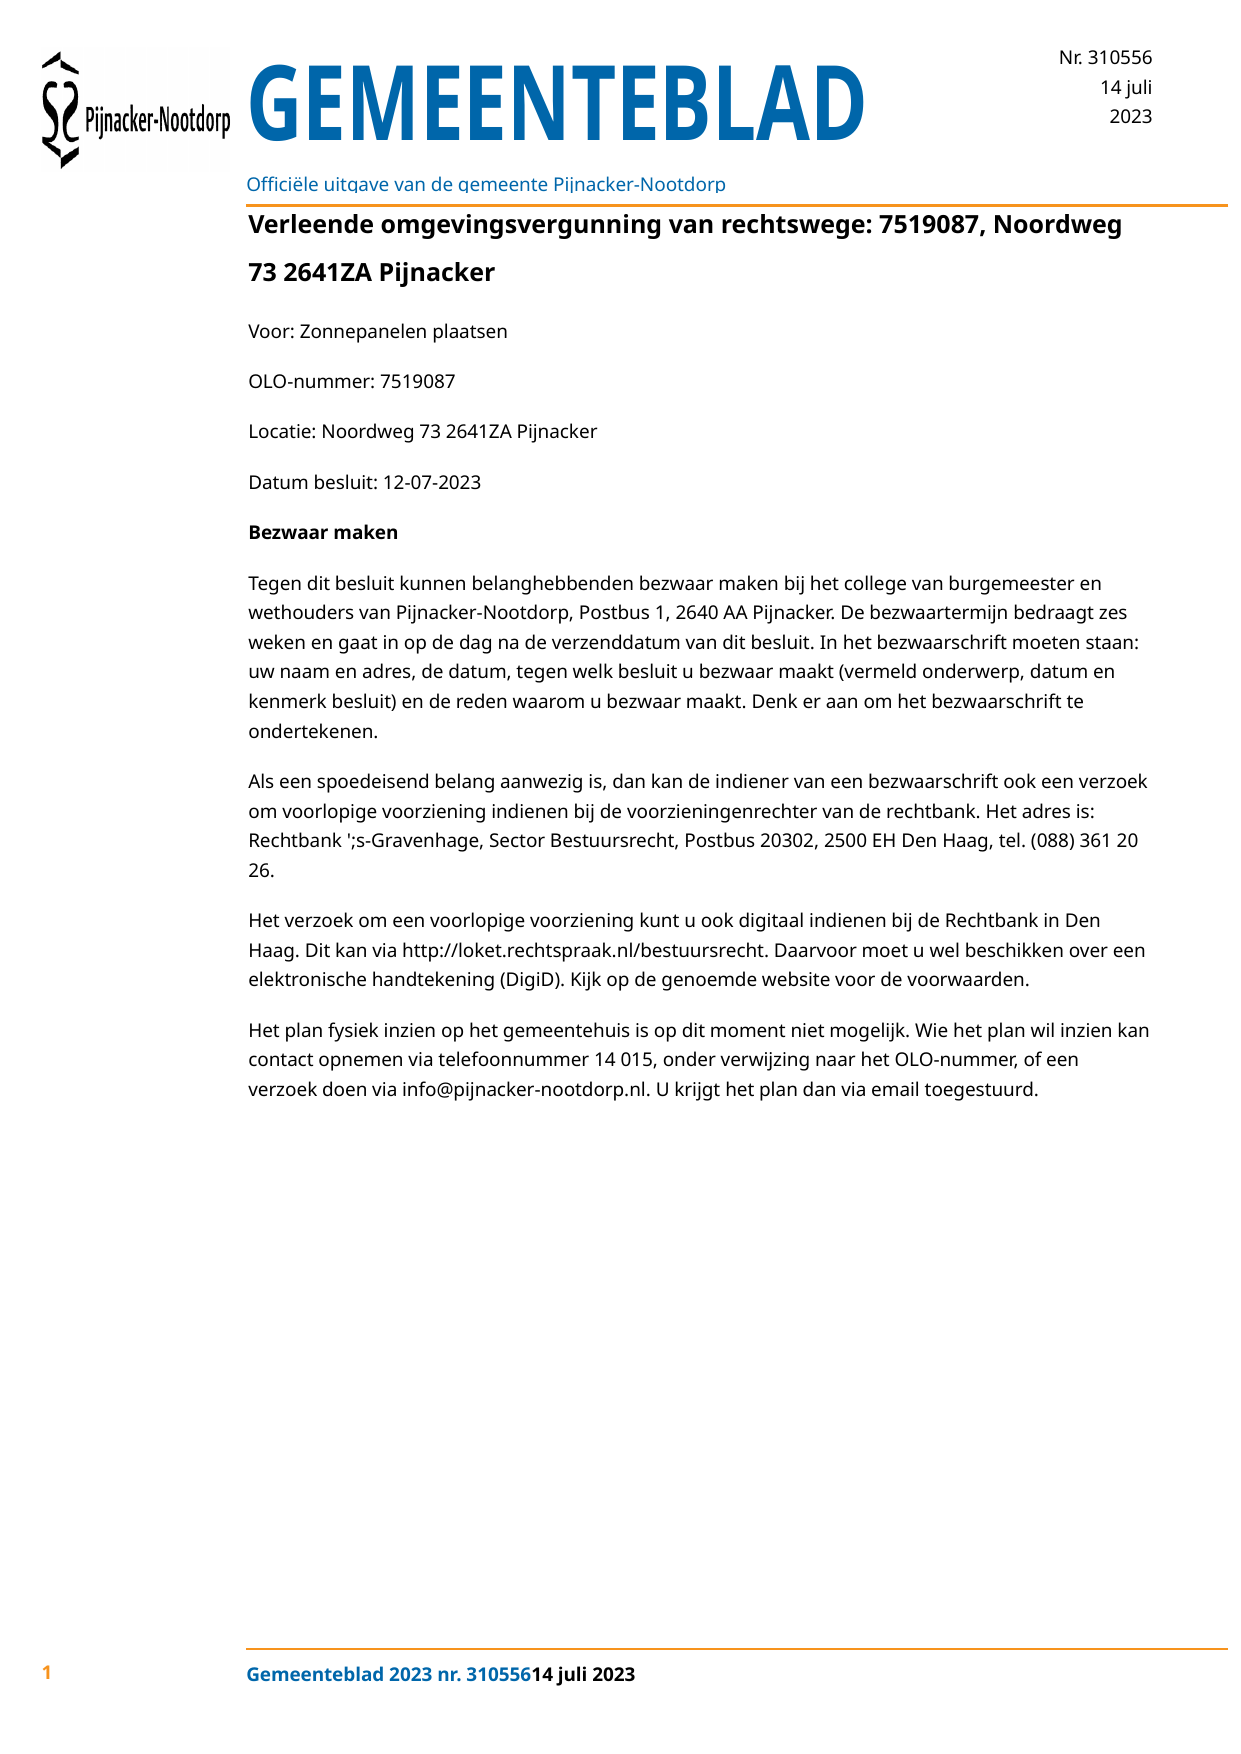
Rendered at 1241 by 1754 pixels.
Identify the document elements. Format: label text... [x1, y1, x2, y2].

text Locatie: Noordweg 73 2641ZA Pijnacker [248, 419, 1152, 444]
text Als een spoedeisend belang aanwezig is, dan kan de indiener van een bezwaarschrift ook een verzoek om voorlopige voorziening indienen bij de voorzieningenrechter van de rechtbank. Het adres is: Rechtbank ';s-Gravenhage, Sector Bestuursrecht, Postbus 20302, 2500 EH Den Haag, tel. (088) 361 20 26. [248, 768, 1152, 883]
text Tegen dit besluit kunnen belanghebbenden bezwaar maken bij het college van burgemeester en wethouders van Pijnacker-Nootdorp, Postbus 1, 2640 AA Pijnacker. De bezwaartermijn bedraagt zes weken en gaat in op de dag na de verzenddatum van dit besluit. In het bezwaarschrift moeten staan: uw naam en adres, de datum, tegen welk besluit u bezwaar maakt (vermeld onderwerp, datum en kenmerk besluit) en de reden waarom u bezwaar maakt. Denk er aan om het bezwaarschrift te ondertekenen. [248, 570, 1152, 744]
text OLO-nummer: 7519087 [248, 368, 1152, 394]
text Bezwaar maken [248, 519, 1152, 545]
text Het plan fysiek inzien op het gemeentehuis is op dit moment niet mogelijk. Wie het plan wil inzien kan contact opnemen via telefoonnummer 14 015, onder verwijzing naar het OLO-nummer, of een verzoek doen via info@pijnacker-nootdorp.nl. U krijgt het plan dan via email toegestuurd. [248, 1017, 1152, 1102]
text Verleende omgevingsvergunning van rechtswege: 7519087, Noordweg 73 2641ZA Pijnacker [248, 207, 1152, 288]
text Voor: Zonnepanelen plaatsen [248, 318, 1152, 344]
text Het verzoek om een voorlopige voorziening kunt u ook digitaal indienen bij de Rechtbank in Den Haag. Dit kan via http://loket.rechtspraak.nl/bestuursrecht. Daarvoor moet u wel beschikken over een elektronische handtekening (DigiD). Kijk op de genoemde website voor de voorwaarden. [248, 907, 1152, 992]
text Datum besluit: 12-07-2023 [248, 469, 1152, 495]
picture [41, 47, 231, 172]
